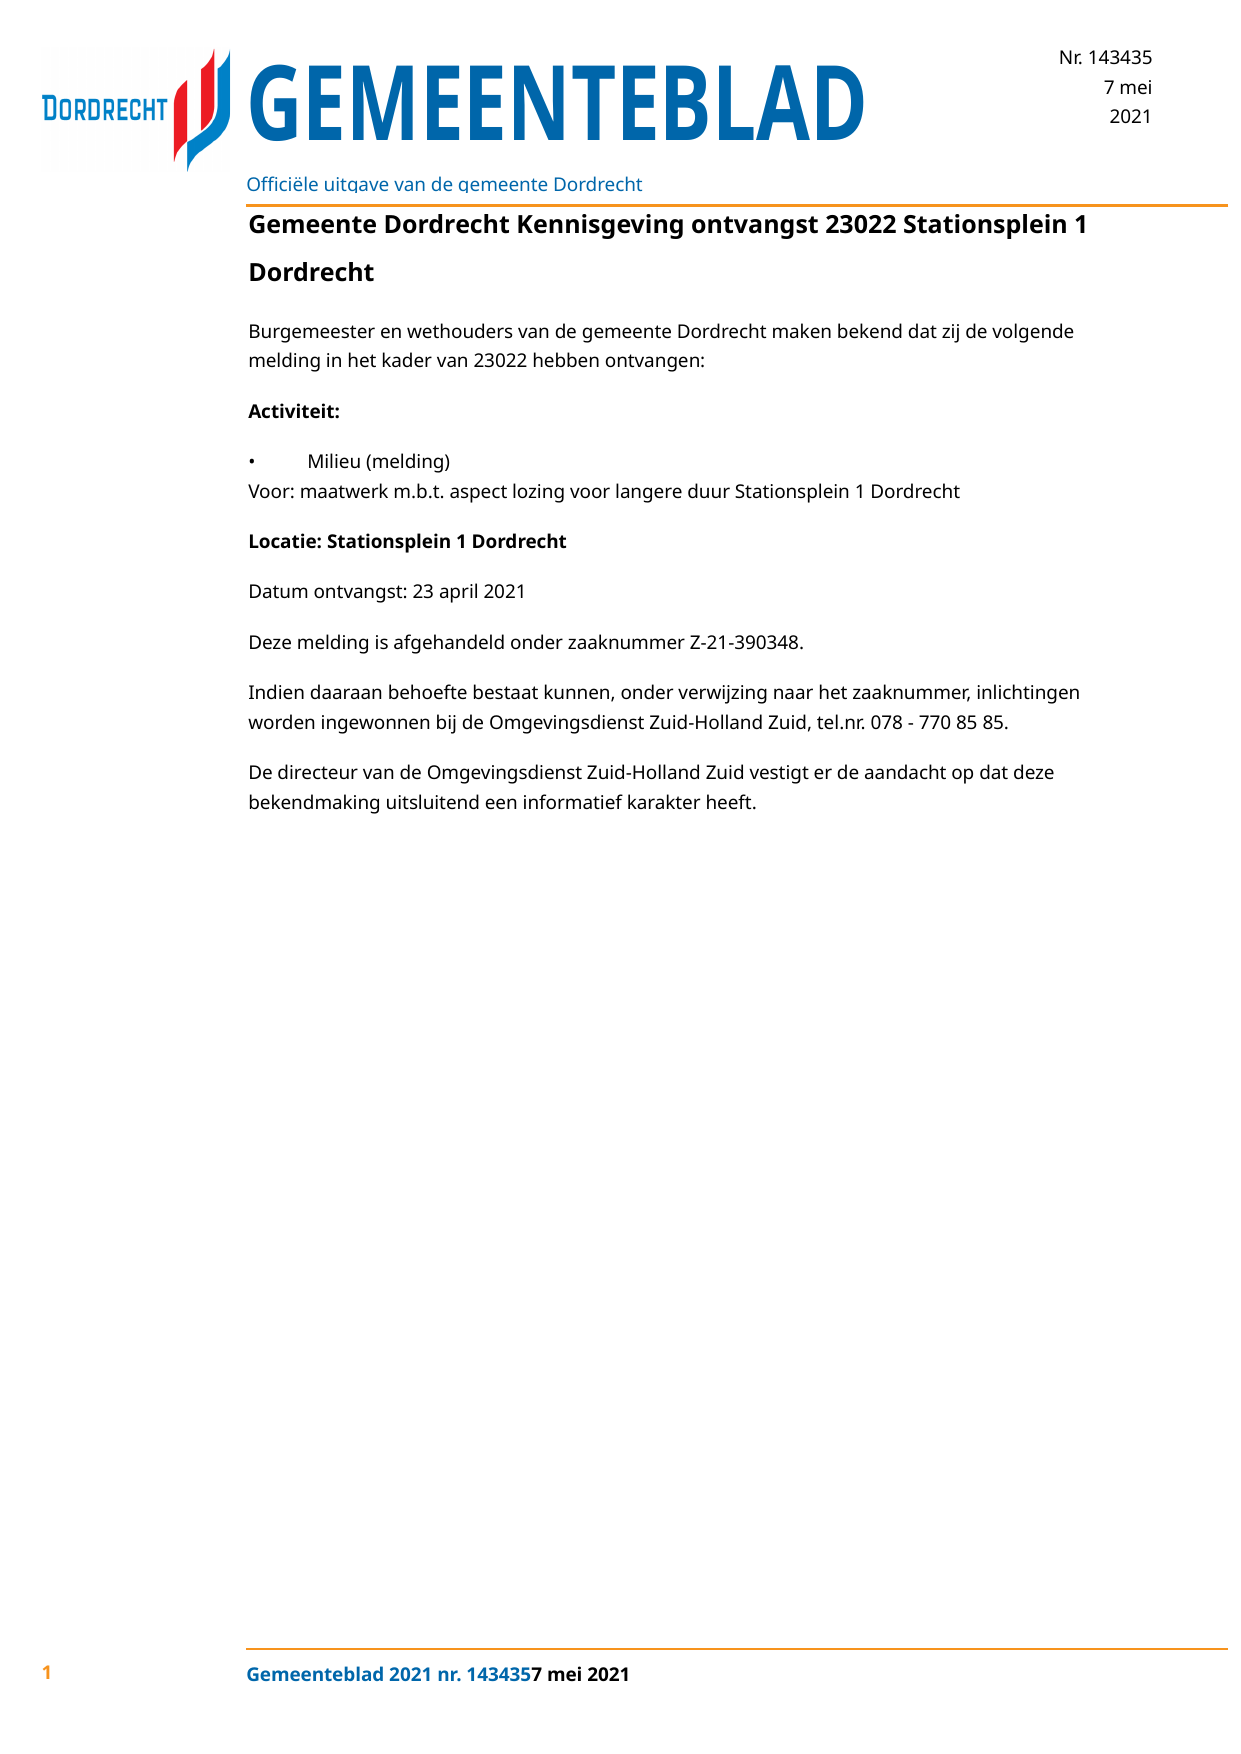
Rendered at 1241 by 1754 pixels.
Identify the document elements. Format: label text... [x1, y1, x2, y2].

text Locatie: Stationsplein 1 Dordrecht [248, 528, 1152, 554]
text Activiteit: [248, 398, 1152, 424]
picture [41, 47, 231, 172]
text De directeur van de Omgevingsdienst Zuid-Holland Zuid vestigt er de aandacht op dat deze bekendmaking uitsluitend een informatief karakter heeft. [248, 759, 1152, 815]
list Milieu (melding) [248, 448, 1152, 474]
text Gemeente Dordrecht Kennisgeving ontvangst 23022 Stationsplein 1 Dordrecht [248, 207, 1152, 288]
text Indien daaraan behoefte bestaat kunnen, onder verwijzing naar het zaaknummer, inlichtingen worden ingewonnen bij de Omgevingsdienst Zuid-Holland Zuid, tel.nr. 078 - 770 85 85. [248, 679, 1152, 735]
text Datum ontvangst: 23 april 2021 [248, 579, 1152, 604]
text Burgemeester en wethouders van de gemeente Dordrecht maken bekend dat zij de volgende melding in het kader van 23022 hebben ontvangen: [248, 318, 1152, 373]
text Deze melding is afgehandeld onder zaaknummer Z-21-390348. [248, 629, 1152, 655]
text Voor: maatwerk m.b.t. aspect lozing voor langere duur Stationsplein 1 Dordrecht [248, 478, 1152, 504]
